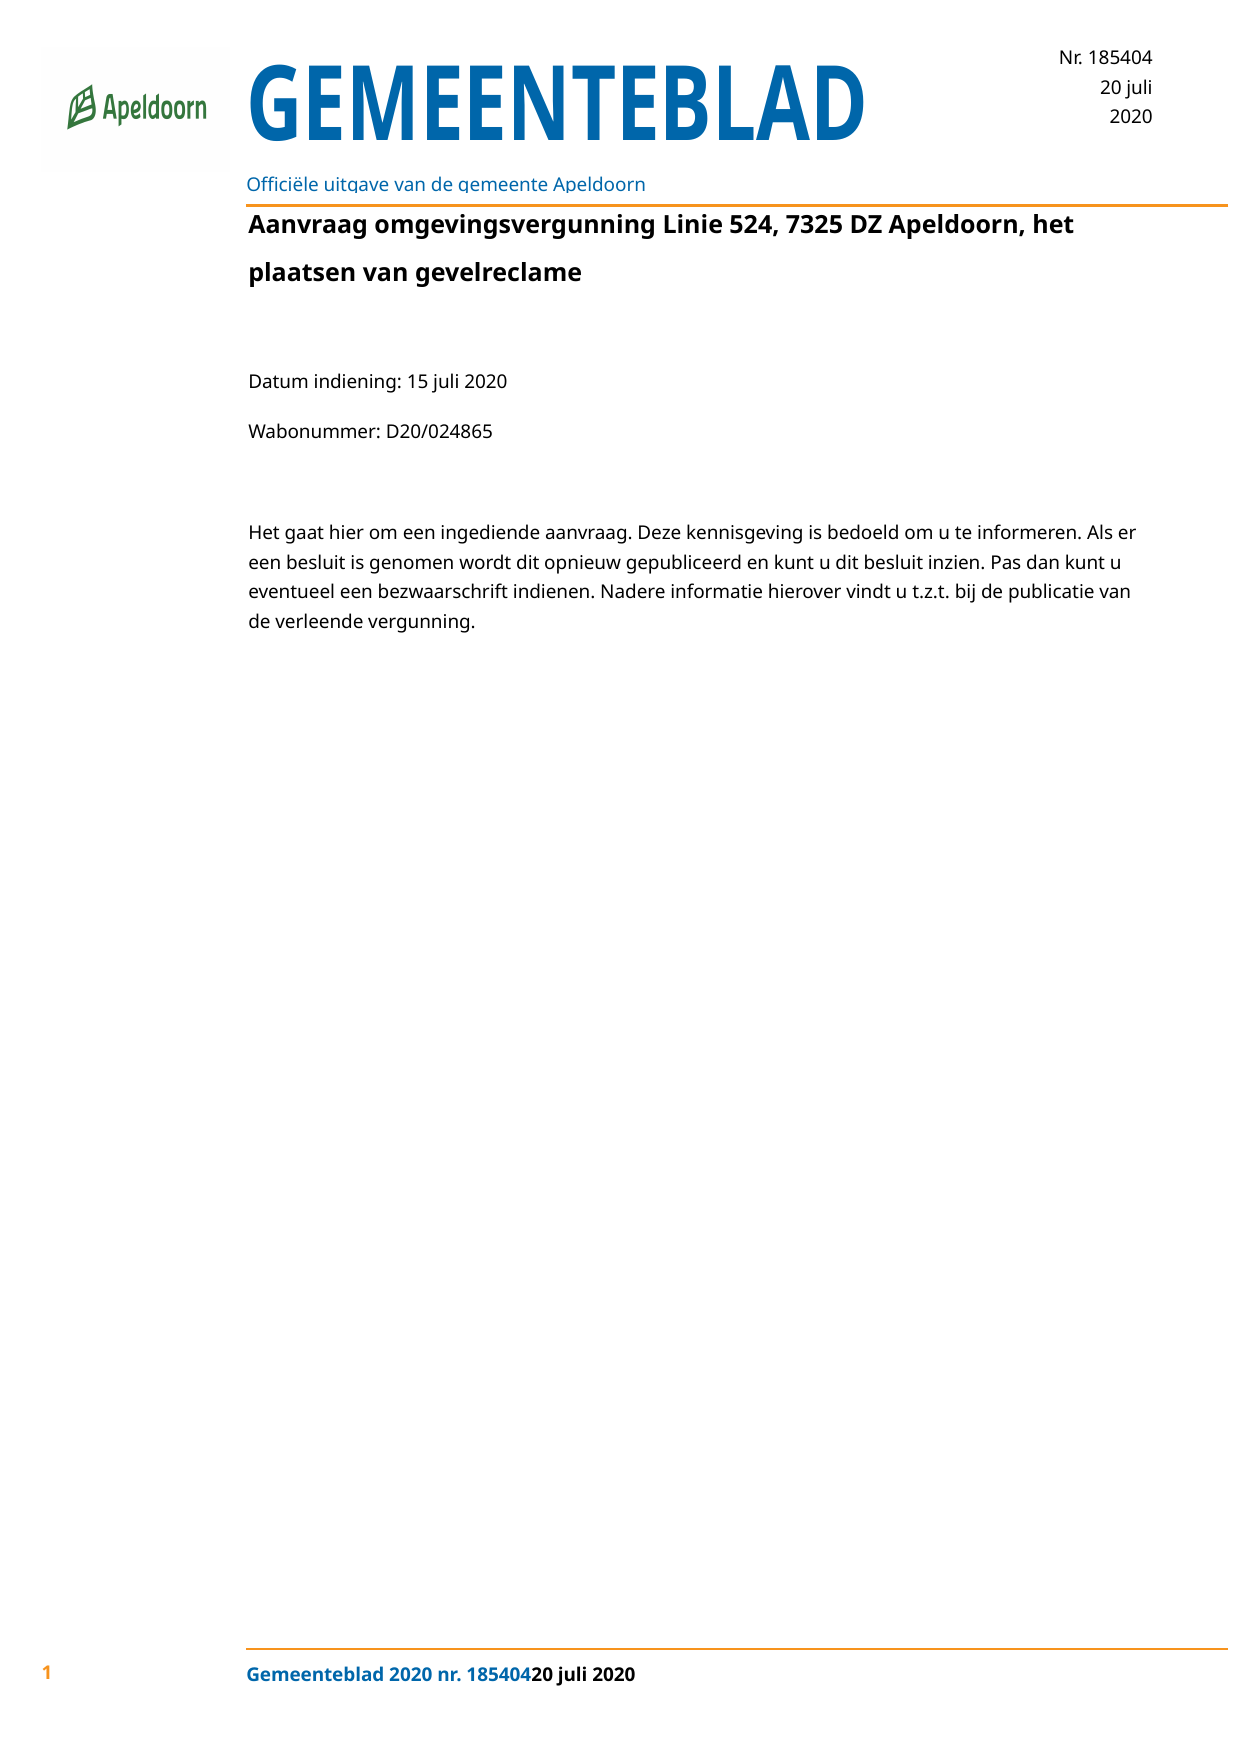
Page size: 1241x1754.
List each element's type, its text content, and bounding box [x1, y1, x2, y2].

text Datum indiening: 15 juli 2020 [248, 368, 1152, 394]
text Aanvraag omgevingsvergunning Linie 524, 7325 DZ Apeldoorn, het plaatsen van gevelreclame [248, 207, 1152, 288]
text Wabonummer: D20/024865 [248, 419, 1152, 444]
text Het gaat hier om een ingediende aanvraag. Deze kennisgeving is bedoeld om u te informeren. Als er een besluit is genomen wordt dit opnieuw gepubliceerd en kunt u dit besluit inzien. Pas dan kunt u eventueel een bezwaarschrift indienen. Nadere informatie hierover vindt u t.z.t. bij de publicatie van de verleende vergunning. [248, 519, 1152, 634]
picture [41, 47, 231, 172]
